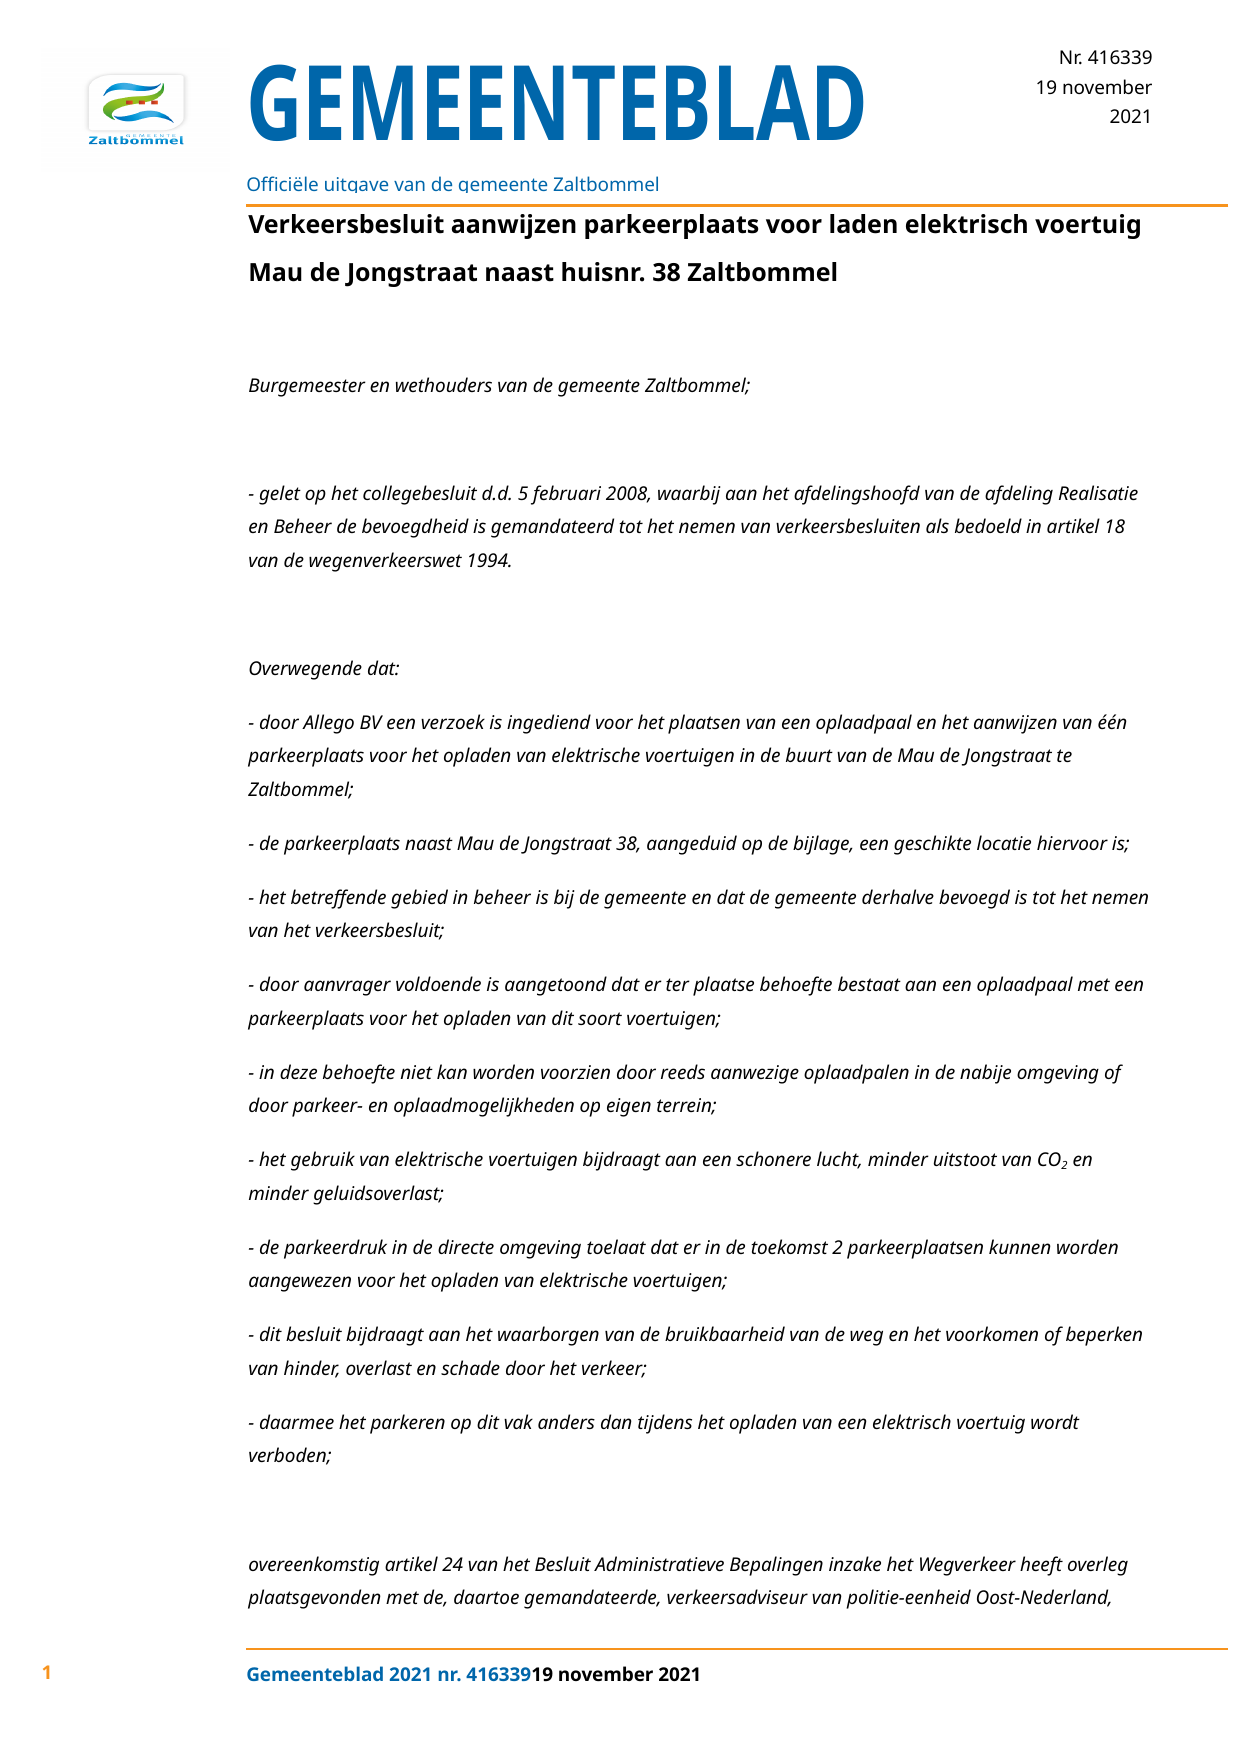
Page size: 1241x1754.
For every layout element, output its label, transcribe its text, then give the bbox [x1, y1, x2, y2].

text - de parkeerdruk in de directe omgeving toelaat dat er in de toekomst 2 parkeerplaatsen kunnen worden aangewezen voor het opladen van elektrische voertuigen; [248, 1234, 1152, 1293]
text - het betreffende gebied in beheer is bij de gemeente en dat de gemeente derhalve bevoegd is tot het nemen van het verkeersbesluit; [248, 884, 1152, 943]
text Overwegende dat: [248, 655, 1152, 681]
text - de parkeerplaats naast Mau de Jongstraat 38, aangeduid op de bijlage, een geschikte locatie hiervoor is; [248, 830, 1152, 856]
text overeenkomstig artikel 24 van het Besluit Administratieve Bepalingen inzake het Wegverkeer heeft overleg plaatsgevonden met de, daartoe gemandateerde, verkeersadviseur van politie-eenheid Oost-Nederland, [248, 1551, 1152, 1610]
text - door aanvrager voldoende is aangetoond dat er ter plaatse behoefte bestaat aan een oplaadpaal met een parkeerplaats voor het opladen van dit soort voertuigen; [248, 972, 1152, 1031]
text - dit besluit bijdraagt aan het waarborgen van de bruikbaarheid van de weg en het voorkomen of beperken van hinder, overlast en schade door het verkeer; [248, 1322, 1152, 1381]
text - gelet op het collegebesluit d.d. 5 februari 2008, waarbij aan het afdelingshoofd van de afdeling Realisatie en Beheer de bevoegdheid is gemandateerd tot het nemen van verkeersbesluiten als bedoeld in artikel 18 van de wegenverkeerswet 1994. [248, 480, 1152, 573]
text - door Allego BV een verzoek is ingediend voor het plaatsen van een oplaadpaal en het aanwijzen van één parkeerplaats voor het opladen van elektrische voertuigen in de buurt van de Mau de Jongstraat te Zaltbommel; [248, 709, 1152, 802]
text Burgemeester en wethouders van de gemeente Zaltbommel; [248, 372, 1152, 398]
text - daarmee het parkeren op dit vak anders dan tijdens het opladen van een elektrisch voertuig wordt verboden; [248, 1409, 1152, 1468]
text - in deze behoefte niet kan worden voorzien door reeds aanwezige oplaadpalen in de nabije omgeving of door parkeer- en oplaadmogelijkheden op eigen terrein; [248, 1059, 1152, 1118]
text Verkeersbesluit aanwijzen parkeerplaats voor laden elektrisch voertuig Mau de Jongstraat naast huisnr. 38 Zaltbommel [248, 207, 1152, 288]
picture [41, 47, 231, 172]
text - het gebruik van elektrische voertuigen bijdraagt aan een schonere lucht, minder uitstoot van CO2 en minder geluidsoverlast; [248, 1147, 1152, 1206]
